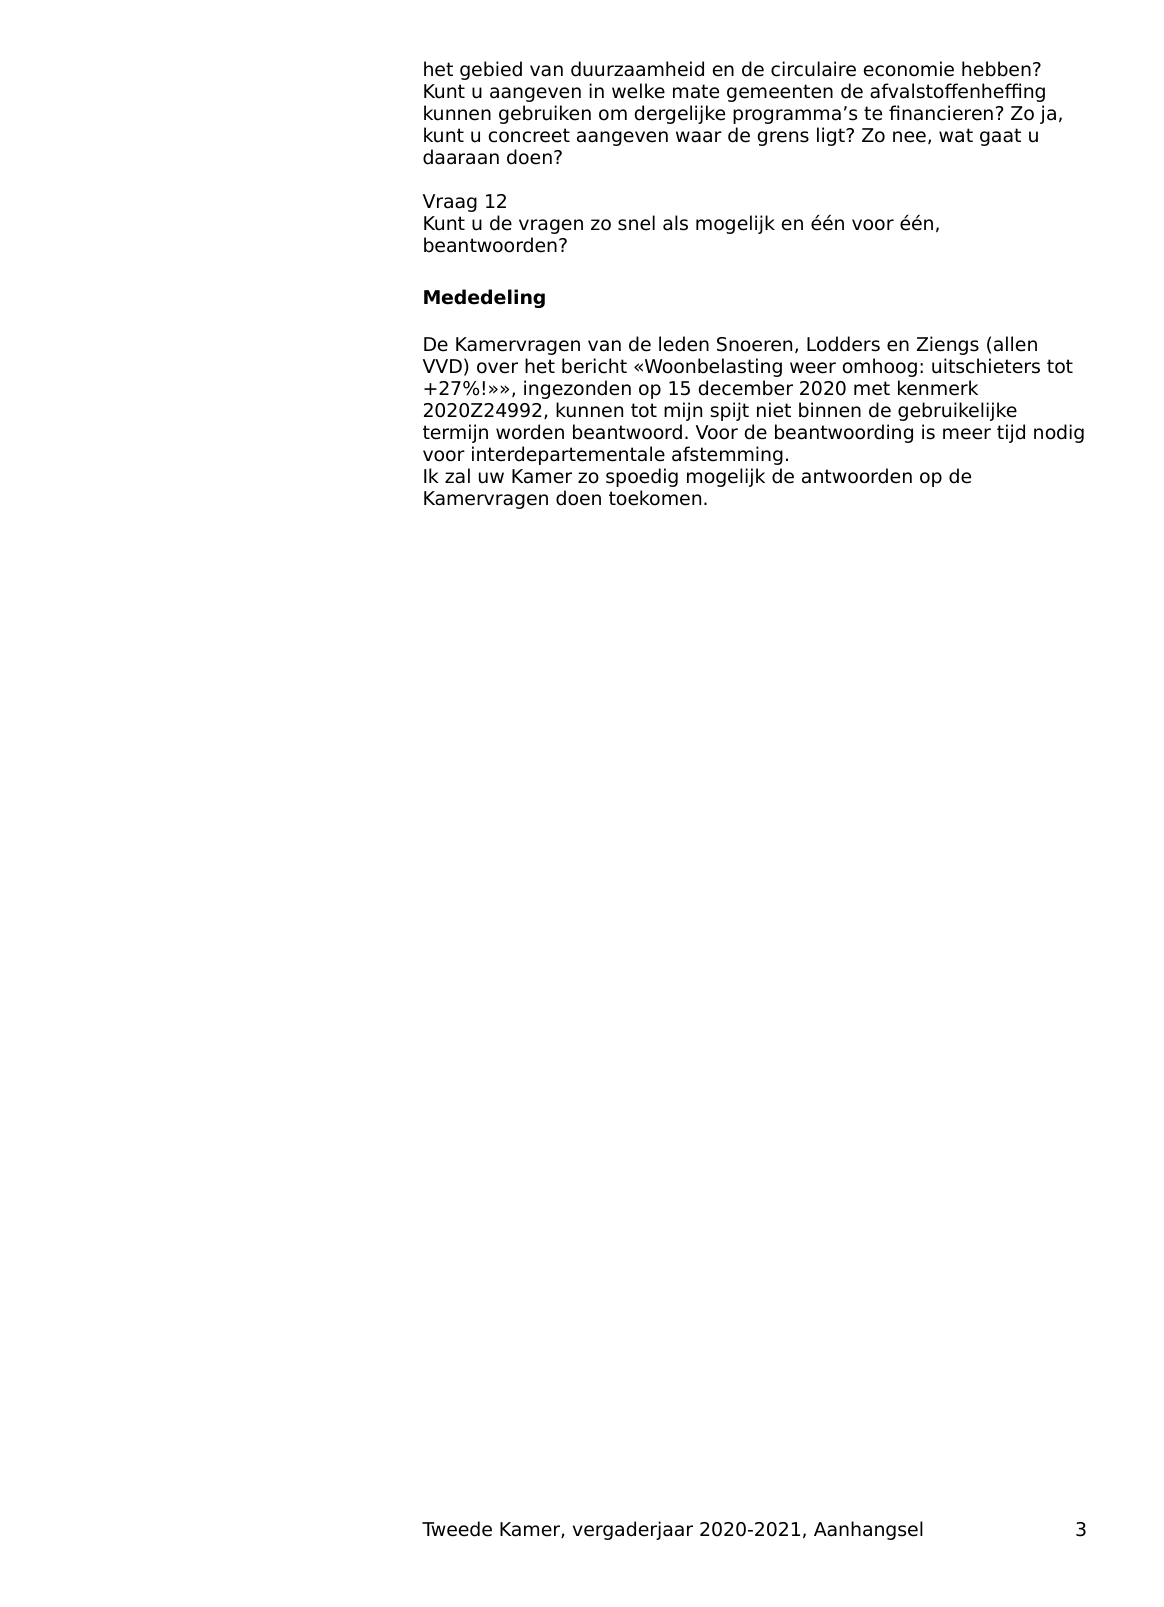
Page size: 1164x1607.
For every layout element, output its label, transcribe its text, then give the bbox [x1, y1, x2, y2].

text Kunt u de vragen zo snel als mogelijk en één voor één, beantwoorden? [422, 213, 1087, 257]
text De Kamervragen van de leden Snoeren, Lodders en Ziengs (allen VVD) over het bericht «Woonbelasting weer omhoog: uitschieters tot +27%!»», ingezonden op 15 december 2020 met kenmerk 2020Z24992, kunnen tot mijn spijt niet binnen de gebruikelijke termijn worden beantwoord. Voor de beantwoording is meer tijd nodig voor interdepartementale afstemming. [422, 334, 1087, 466]
text Vraag 12 [422, 191, 1087, 213]
text Ik zal uw Kamer zo spoedig mogelijk de antwoorden op de Kamervragen doen toekomen. [422, 466, 1087, 510]
text het gebied van duurzaamheid en de circulaire economie hebben? Kunt u aangeven in welke mate gemeenten de afvalstoffenheffing kunnen gebruiken om dergelijke programma’s te financieren? Zo ja, kunt u concreet aangeven waar de grens ligt? Zo nee, wat gaat u daaraan doen? [422, 59, 1087, 169]
subtitle Mededeling [422, 287, 1087, 309]
